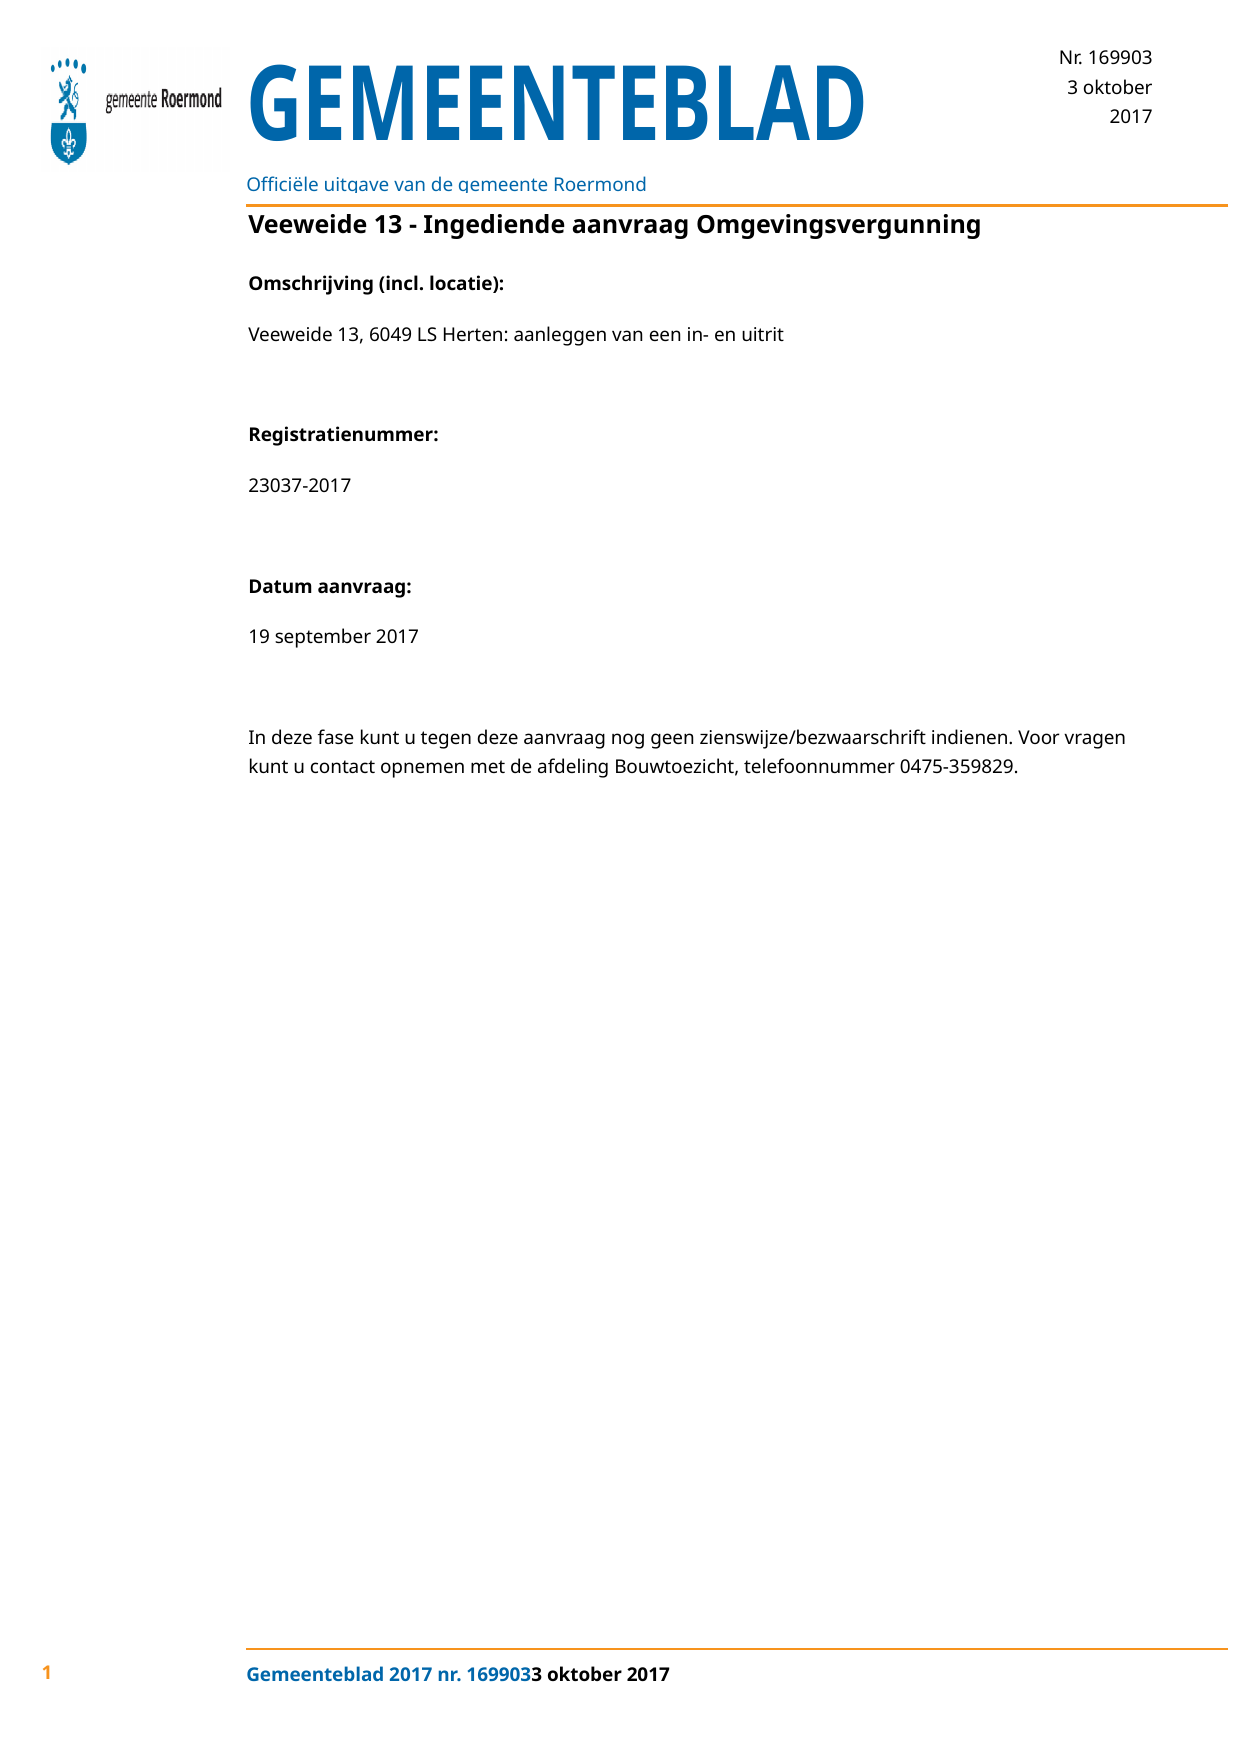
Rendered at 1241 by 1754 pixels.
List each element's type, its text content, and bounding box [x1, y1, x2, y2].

text Registratienummer: [248, 422, 1152, 447]
text Omschrijving (incl. locatie): [248, 270, 1152, 296]
picture [41, 47, 231, 172]
text Veeweide 13, 6049 LS Herten: aanleggen van een in- en uitrit [248, 321, 1152, 346]
text In deze fase kunt u tegen deze aanvraag nog geen zienswijze/bezwaarschrift indienen. Voor vragen kunt u contact opnemen met de afdeling Bouwtoezicht, telefoonnummer 0475-359829. [248, 724, 1152, 779]
text 19 september 2017 [248, 623, 1152, 649]
text 23037-2017 [248, 472, 1152, 498]
text Datum aanvraag: [248, 573, 1152, 598]
text Veeweide 13 - Ingediende aanvraag Omgevingsvergunning [248, 207, 1152, 241]
